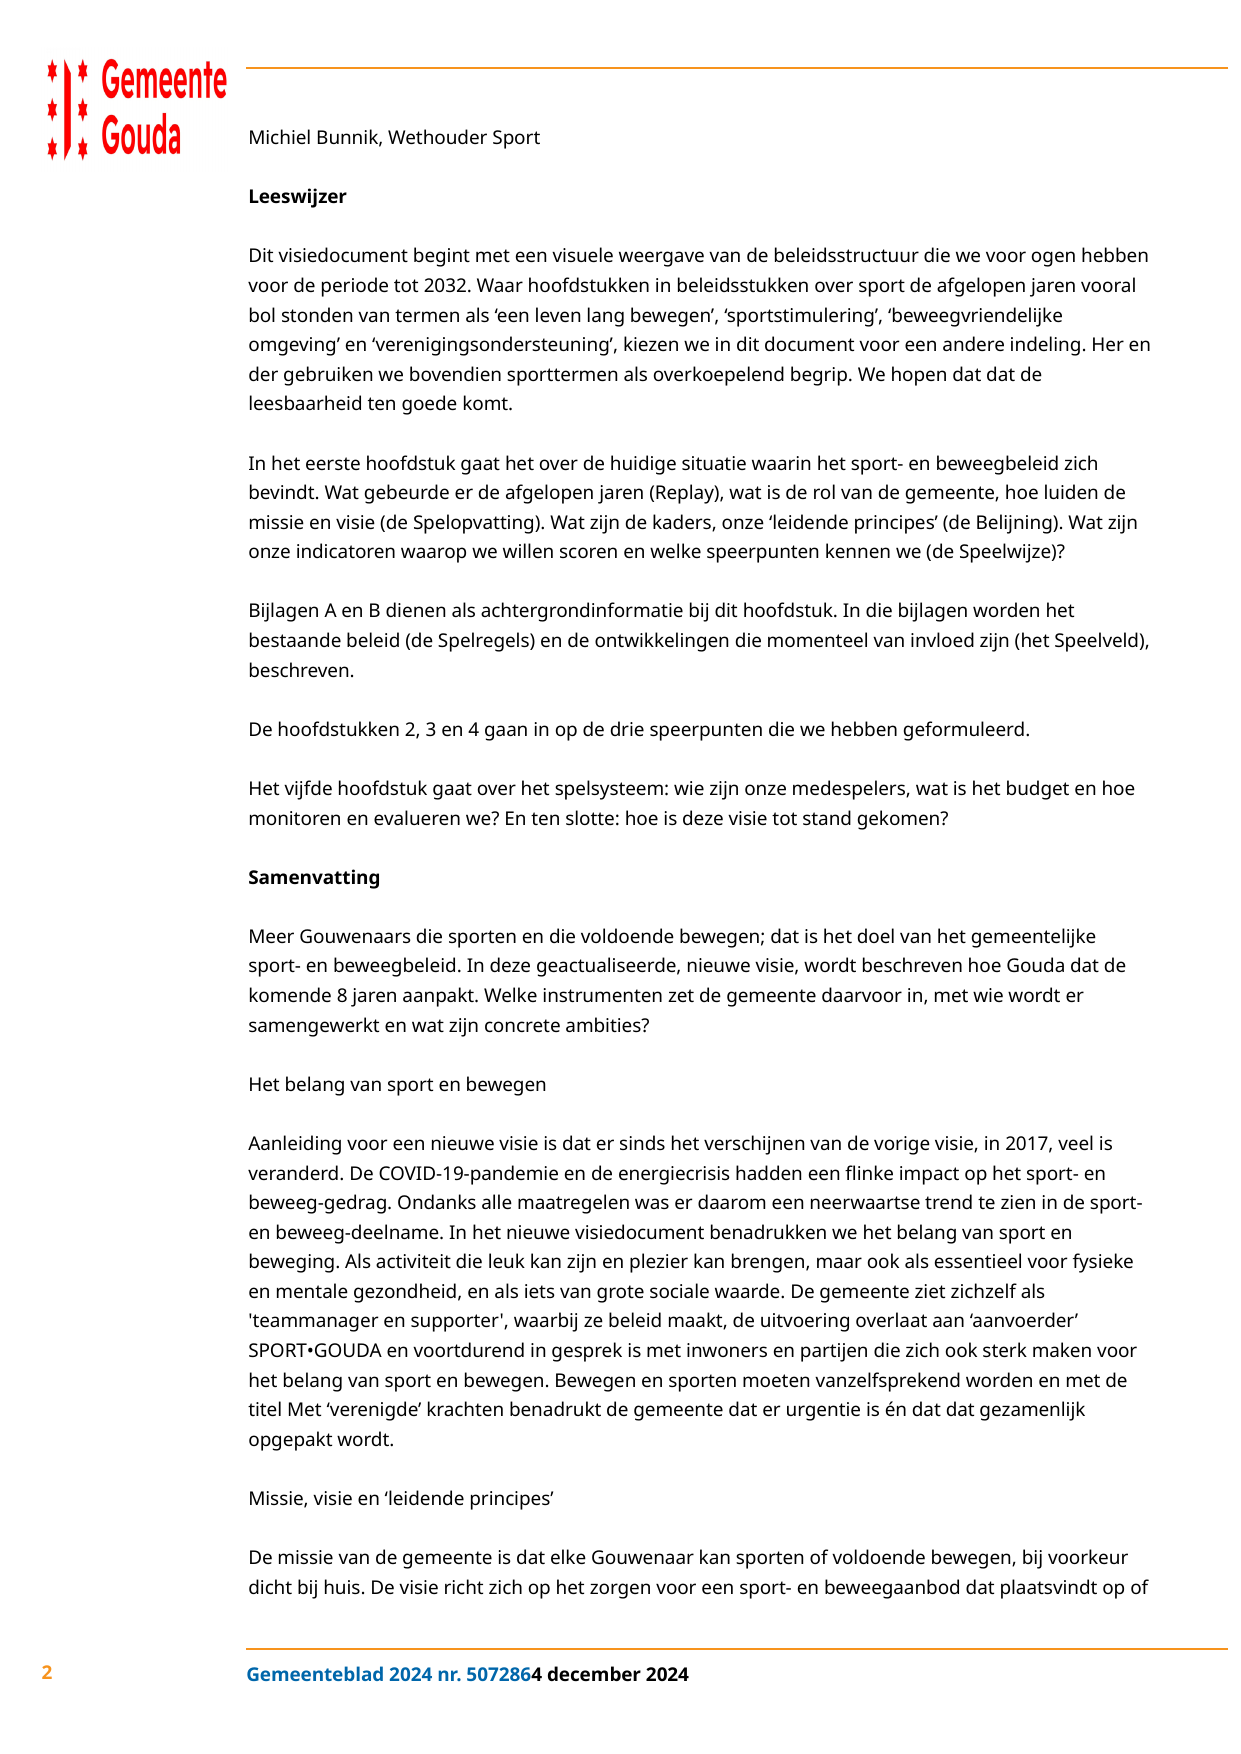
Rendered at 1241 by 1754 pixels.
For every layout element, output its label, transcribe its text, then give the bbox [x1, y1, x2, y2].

text De missie van de gemeente is dat elke Gouwenaar kan sporten of voldoende bewegen, bij voorkeur dicht bij huis. De visie richt zich op het zorgen voor een sport- en beweegaanbod dat plaatsvindt op of [248, 1544, 1152, 1600]
text Het vijfde hoofdstuk gaat over het spelsysteem: wie zijn onze medespelers, wat is het budget en hoe monitoren en evalueren we? En ten slotte: hoe is deze visie tot stand gekomen? [248, 775, 1152, 831]
text Dit visiedocument begint met een visuele weergave van de beleidsstructuur die we voor ogen hebben voor de periode tot 2032. Waar hoofdstukken in beleidsstukken over sport de afgelopen jaren vooral bol stonden van termen als ‘een leven lang bewegen’, ‘sportstimulering’, ‘beweegvriendelijke omgeving’ en ‘verenigingsondersteuning’, kiezen we in dit document voor een andere indeling. Her en der gebruiken we bovendien sporttermen als overkoepelend begrip. We hopen dat dat de leesbaarheid ten goede komt. [248, 243, 1152, 416]
text Missie, visie en ‘leidende principes’ [248, 1485, 1152, 1511]
text In het eerste hoofdstuk gaat het over de huidige situatie waarin het sport- en beweegbeleid zich bevindt. Wat gebeurde er de afgelopen jaren (Replay), wat is de rol van de gemeente, hoe luiden de missie en visie (de Spelopvatting). Wat zijn de kaders, onze ‘leidende principes’ (de Belijning). Wat zijn onze indicatoren waarop we willen scoren en welke speerpunten kennen we (de Speelwijze)? [248, 450, 1152, 564]
text Het belang van sport en bewegen [248, 1071, 1152, 1097]
picture [41, 47, 231, 172]
text Leeswijzer [248, 183, 1152, 209]
text De hoofdstukken 2, 3 en 4 gaan in op de drie speerpunten die we hebben geformuleerd. [248, 716, 1152, 742]
text Michiel Bunnik, Wethouder Sport [248, 124, 1152, 150]
text Aanleiding voor een nieuwe visie is dat er sinds het verschijnen van de vorige visie, in 2017, veel is veranderd. De COVID-19-pandemie en de energiecrisis hadden een flinke impact op het sport- en beweeg-gedrag. Ondanks alle maatregelen was er daarom een neerwaartse trend te zien in de sport- en beweeg-deelname. In het nieuwe visiedocument benadrukken we het belang van sport en beweging. Als activiteit die leuk kan zijn en plezier kan brengen, maar ook als essentieel voor fysieke en mentale gezondheid, en als iets van grote sociale waarde. De gemeente ziet zichzelf als 'teammanager en supporter', waarbij ze beleid maakt, de uitvoering overlaat aan ‘aanvoerder’ SPORT•GOUDA en voortdurend in gesprek is met inwoners en partijen die zich ook sterk maken voor het belang van sport en bewegen. Bewegen en sporten moeten vanzelfsprekend worden en met de titel Met ‘verenigde’ krachten benadrukt de gemeente dat er urgentie is én dat dat gezamenlijk opgepakt wordt. [248, 1130, 1152, 1452]
text Samenvatting [248, 864, 1152, 890]
text Meer Gouwenaars die sporten en die voldoende bewegen; dat is het doel van het gemeentelijke sport- en beweegbeleid. In deze geactualiseerde, nieuwe visie, wordt beschreven hoe Gouda dat de komende 8 jaren aanpakt. Welke instrumenten zet de gemeente daarvoor in, met wie wordt er samengewerkt en wat zijn concrete ambities? [248, 923, 1152, 1038]
text Bijlagen A en B dienen als achtergrondinformatie bij dit hoofdstuk. In die bijlagen worden het bestaande beleid (de Spelregels) en de ontwikkelingen die momenteel van invloed zijn (het Speelveld), beschreven. [248, 598, 1152, 683]
